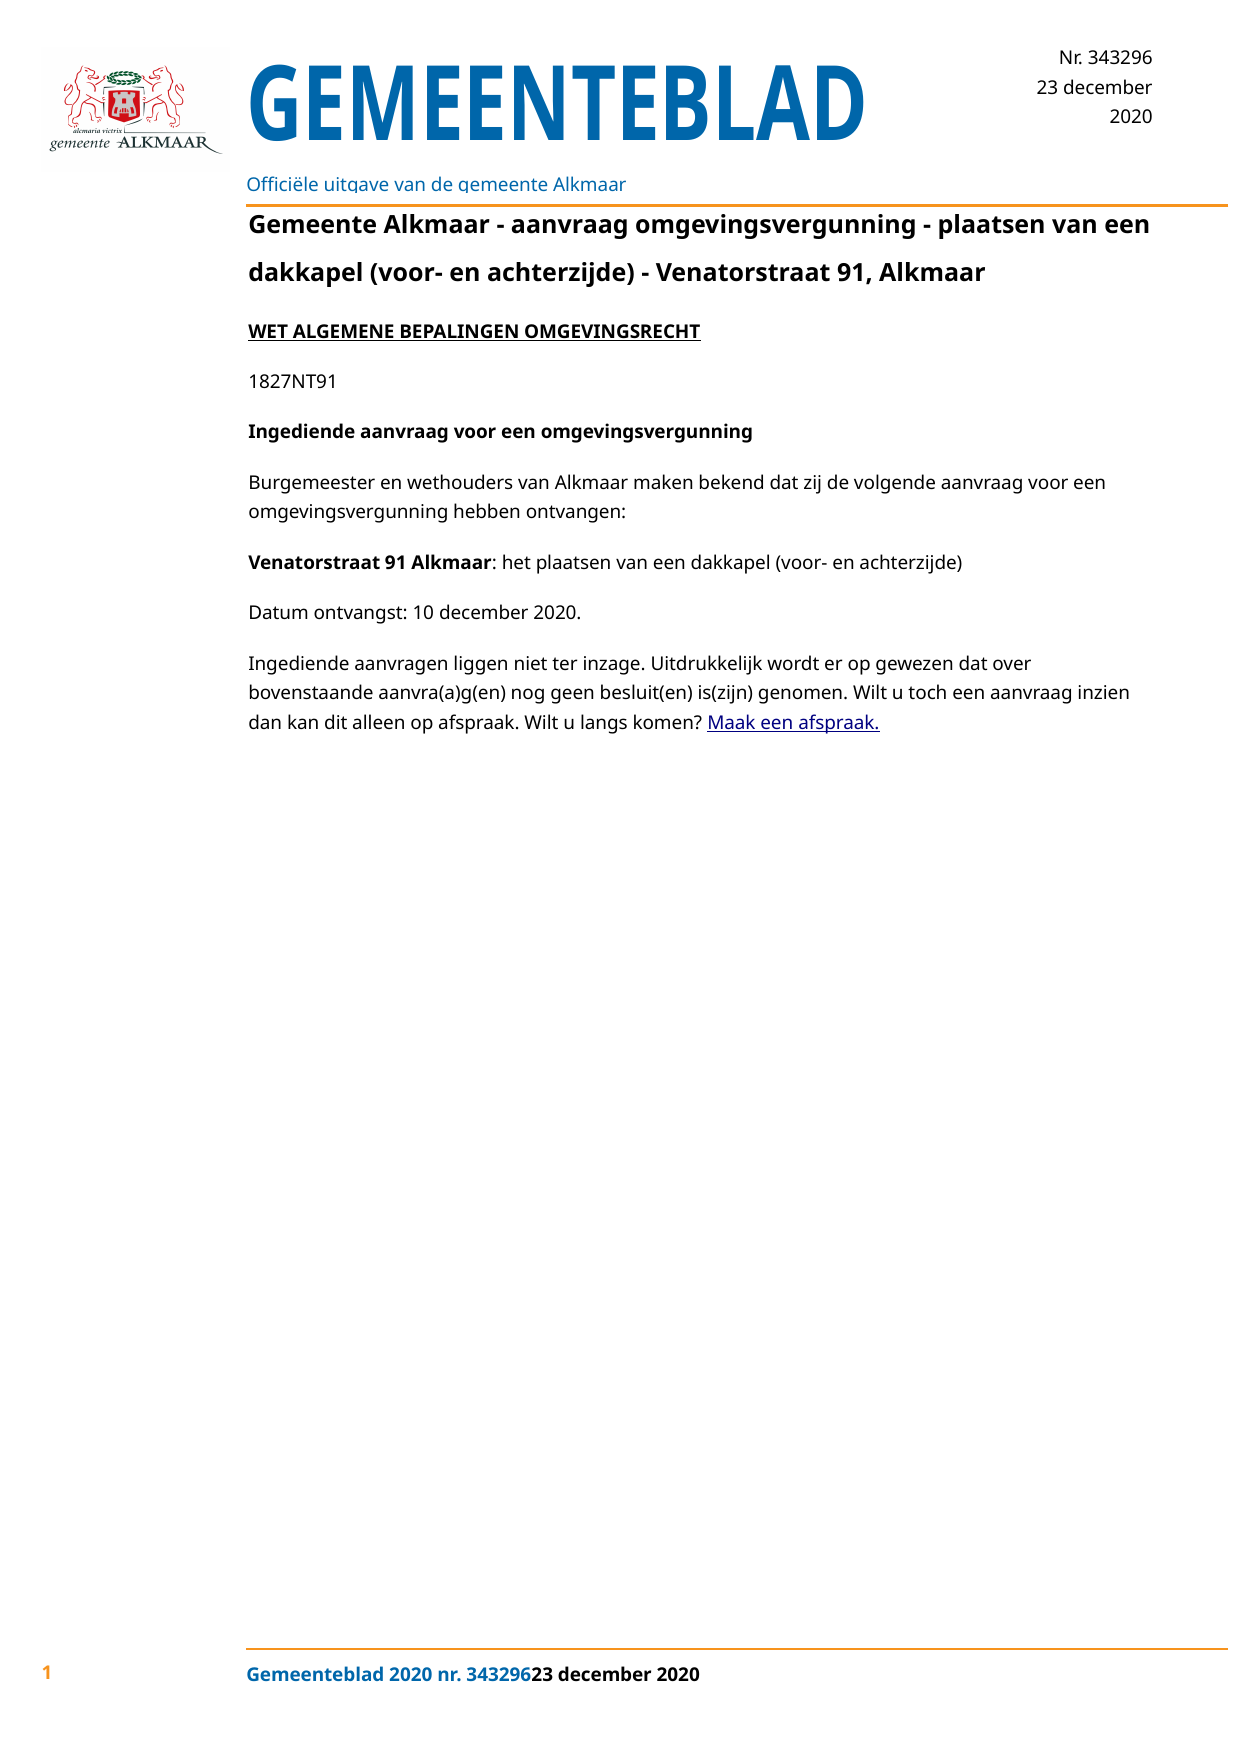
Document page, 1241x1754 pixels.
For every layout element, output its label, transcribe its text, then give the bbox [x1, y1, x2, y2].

text Datum ontvangst: 10 december 2020. [248, 599, 1152, 625]
text Ingediende aanvraag voor een omgevingsvergunning [248, 419, 1152, 444]
text Ingediende aanvragen liggen niet ter inzage. Uitdrukkelijk wordt er op gewezen dat over bovenstaande aanvra(a)g(en) nog geen besluit(en) is(zijn) genomen. Wilt u toch een aanvraag inzien dan kan dit alleen op afspraak. Wilt u langs komen? Maak een afspraak. [248, 650, 1152, 735]
text Burgemeester en wethouders van Alkmaar maken bekend dat zij de volgende aanvraag voor een omgevingsvergunning hebben ontvangen: [248, 469, 1152, 524]
text WET ALGEMENE BEPALINGEN OMGEVINGSRECHT [248, 318, 1152, 344]
picture [41, 47, 231, 172]
text Gemeente Alkmaar - aanvraag omgevingsvergunning - plaatsen van een dakkapel (voor- en achterzijde) - Venatorstraat 91, Alkmaar [248, 207, 1152, 288]
text 1827NT91 [248, 368, 1152, 394]
text Venatorstraat 91 Alkmaar: het plaatsen van een dakkapel (voor- en achterzijde) [248, 549, 1152, 575]
